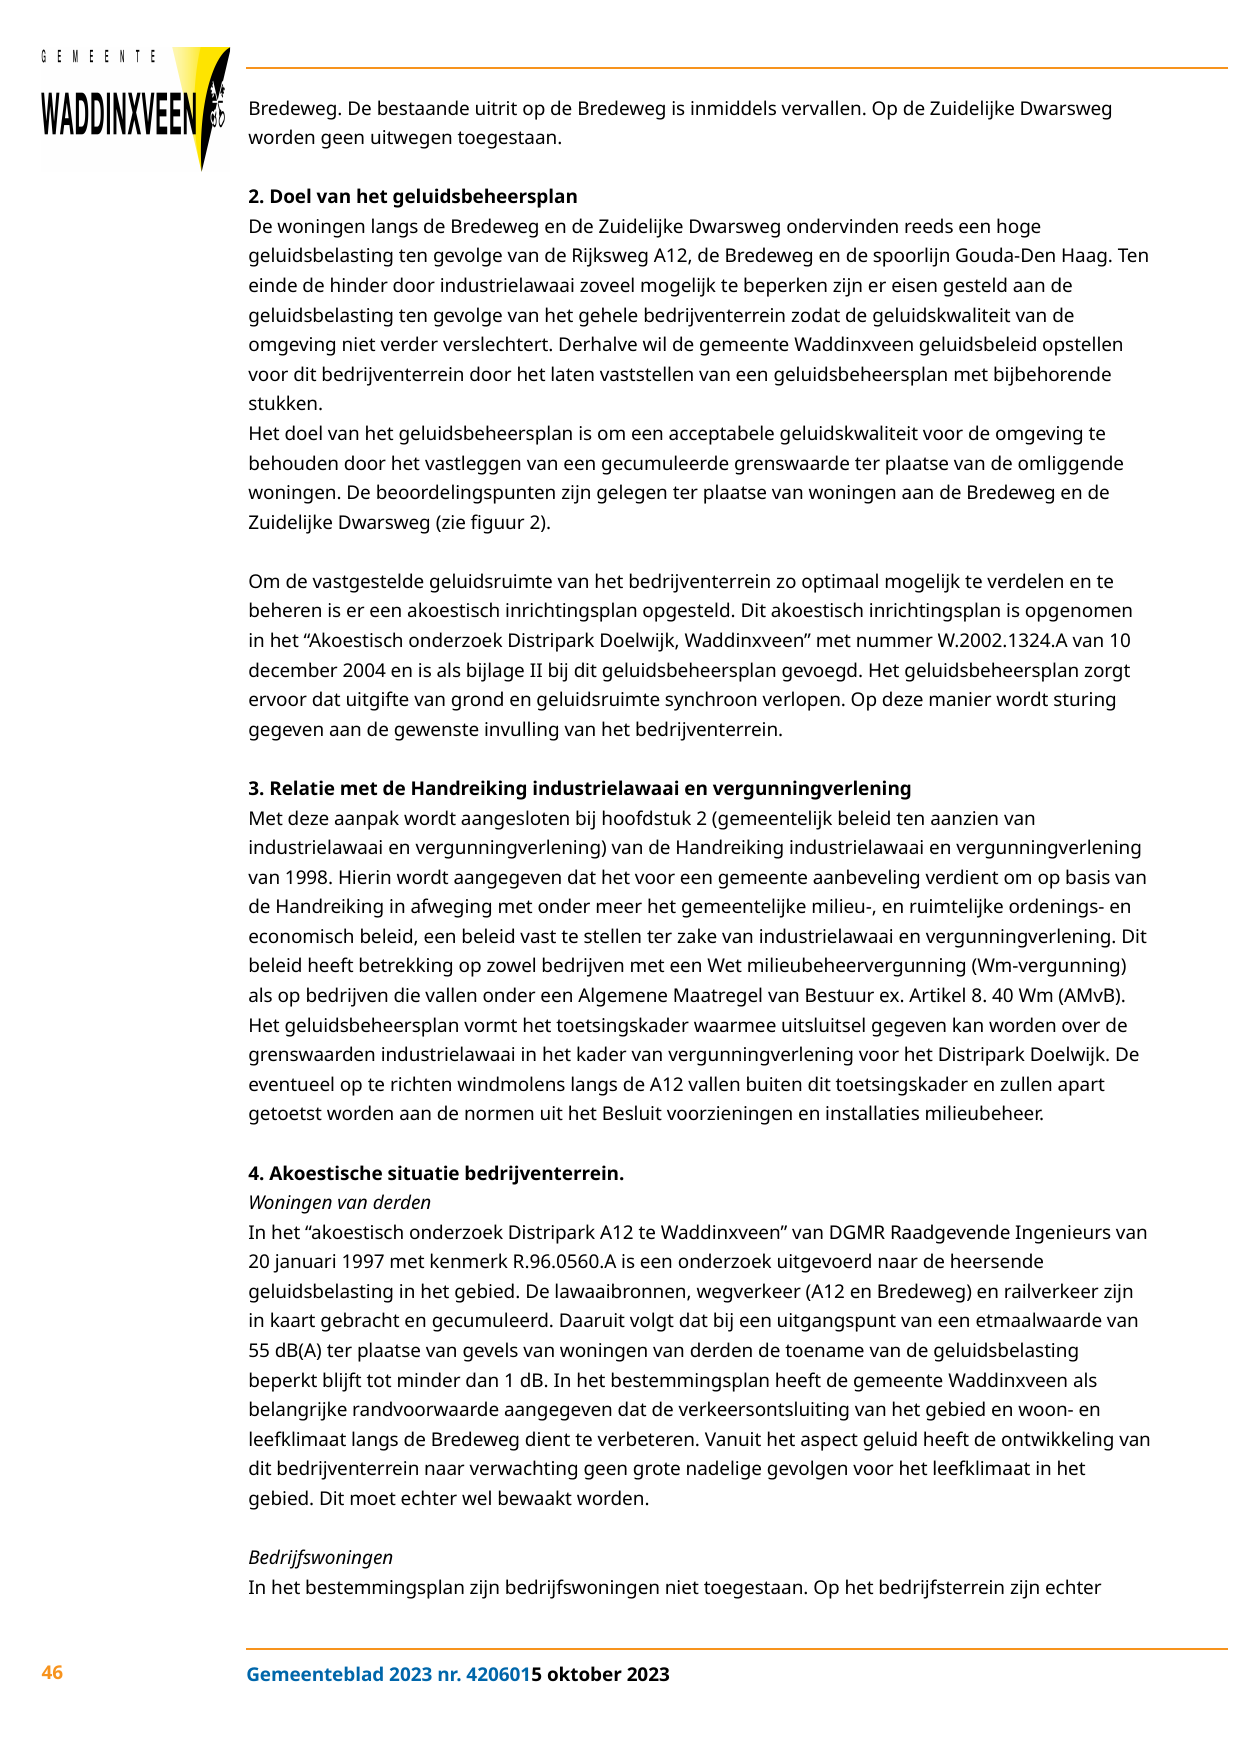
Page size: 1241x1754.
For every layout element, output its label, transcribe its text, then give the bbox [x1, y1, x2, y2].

text Het geluidsbeheersplan vormt het toetsingskader waarmee uitsluitsel gegeven kan worden over de grenswaarden industrielawaai in het kader van vergunningverlening voor het Distripark Doelwijk. De eventueel op te richten windmolens langs de A12 vallen buiten dit toetsingskader en zullen apart getoetst worden aan de normen uit het Besluit voorzieningen en installaties milieubeheer. [248, 1012, 1152, 1126]
text Met deze aanpak wordt aangesloten bij hoofdstuk 2 (gemeentelijk beleid ten aanzien van industrielawaai en vergunningverlening) van de Handreiking industrielawaai en vergunningverlening van 1998. Hierin wordt aangegeven dat het voor een gemeente aanbeveling verdient om op basis van de Handreiking in afweging met onder meer het gemeentelijke milieu-, en ruimtelijke ordenings- en economisch beleid, een beleid vast te stellen ter zake van industrielawaai en vergunningverlening. Dit beleid heeft betrekking op zowel bedrijven met een Wet milieubeheervergunning (Wm-vergunning) als op bedrijven die vallen onder een Algemene Maatregel van Bestuur ex. Artikel 8. 40 Wm (AMvB). [248, 805, 1152, 1008]
text 2. Doel van het geluidsbeheersplan [248, 183, 1152, 209]
text 3. Relatie met de Handreiking industrielawaai en vergunningverlening [248, 775, 1152, 801]
text 4. Akoestische situatie bedrijventerrein. [248, 1160, 1152, 1186]
text Bredeweg. De bestaande uitrit op de Bredeweg is inmiddels vervallen. Op de Zuidelijke Dwarsweg worden geen uitwegen toegestaan. [248, 95, 1152, 150]
text In het “akoestisch onderzoek Distripark A12 te Waddinxveen” van DGMR Raadgevende Ingenieurs van 20 januari 1997 met kenmerk R.96.0560.A is een onderzoek uitgevoerd naar de heersende geluidsbelasting in het gebied. De lawaaibronnen, wegverkeer (A12 en Bredeweg) en railverkeer zijn in kaart gebracht en gecumuleerd. Daaruit volgt dat bij een uitgangspunt van een etmaalwaarde van 55 dB(A) ter plaatse van gevels van woningen van derden de toename van de geluidsbelasting beperkt blijft tot minder dan 1 dB. In het bestemmingsplan heeft de gemeente Waddinxveen als belangrijke randvoorwaarde aangegeven dat de verkeersontsluiting van het gebied en woon- en leefklimaat langs de Bredeweg dient te verbeteren. Vanuit het aspect geluid heeft de ontwikkeling van dit bedrijventerrein naar verwachting geen grote nadelige gevolgen voor het leefklimaat in het gebied. Dit moet echter wel bewaakt worden. [248, 1219, 1152, 1511]
text Het doel van het geluidsbeheersplan is om een acceptabele geluidskwaliteit voor de omgeving te behouden door het vastleggen van een gecumuleerde grenswaarde ter plaatse van de omliggende woningen. De beoordelingspunten zijn gelegen ter plaatse van woningen aan de Bredeweg en de Zuidelijke Dwarsweg (zie figuur 2). [248, 420, 1152, 535]
text De woningen langs de Bredeweg en de Zuidelijke Dwarsweg ondervinden reeds een hoge geluidsbelasting ten gevolge van de Rijksweg A12, de Bredeweg en de spoorlijn Gouda-Den Haag. Ten einde de hinder door industrielawaai zoveel mogelijk te beperken zijn er eisen gesteld aan de geluidsbelasting ten gevolge van het gehele bedrijventerrein zodat de geluidskwaliteit van de omgeving niet verder verslechtert. Derhalve wil de gemeente Waddinxveen geluidsbeleid opstellen voor dit bedrijventerrein door het laten vaststellen van een geluidsbeheersplan met bijbehorende stukken. [248, 213, 1152, 416]
text Woningen van derden [248, 1189, 1152, 1215]
text Om de vastgestelde geluidsruimte van het bedrijventerrein zo optimaal mogelijk te verdelen en te beheren is er een akoestisch inrichtingsplan opgesteld. Dit akoestisch inrichtingsplan is opgenomen in het “Akoestisch onderzoek Distripark Doelwijk, Waddinxveen” met nummer W.2002.1324.A van 10 december 2004 en is als bijlage II bij dit geluidsbeheersplan gevoegd. Het geluidsbeheersplan zorgt ervoor dat uitgifte van grond en geluidsruimte synchroon verlopen. Op deze manier wordt sturing gegeven aan de gewenste invulling van het bedrijventerrein. [248, 568, 1152, 742]
text In het bestemmingsplan zijn bedrijfswoningen niet toegestaan. Op het bedrijfsterrein zijn echter [248, 1574, 1152, 1600]
picture [41, 47, 231, 172]
text Bedrijfswoningen [248, 1544, 1152, 1570]
